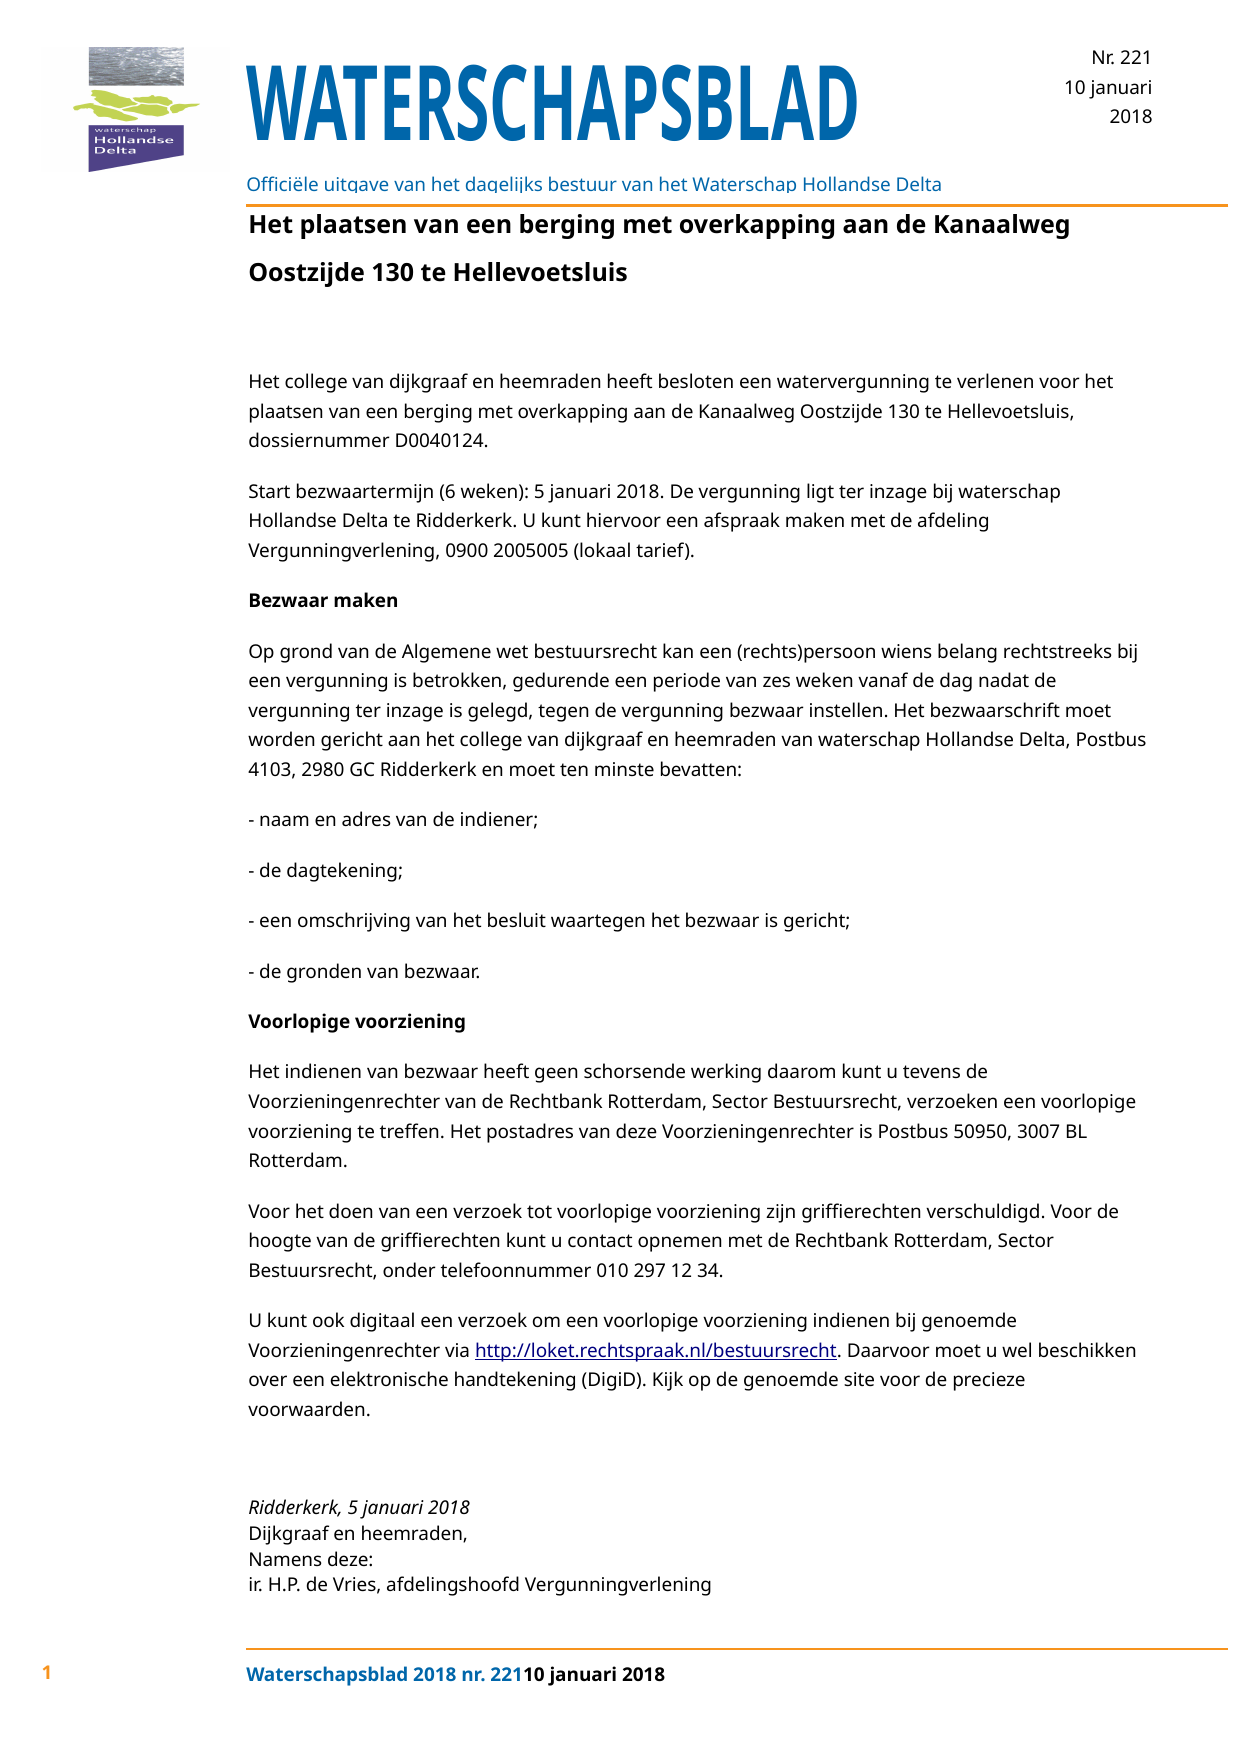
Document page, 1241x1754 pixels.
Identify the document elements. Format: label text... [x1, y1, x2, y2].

text - de dagtekening; [248, 857, 1152, 883]
text Ridderkerk, 5 januari 2018 [248, 1494, 1152, 1520]
text Dijkgraaf en heemraden, [248, 1520, 1152, 1546]
text Op grond van de Algemene wet bestuursrecht kan een (rechts)persoon wiens belang rechtstreeks bij een vergunning is betrokken, gedurende een periode van zes weken vanaf de dag nadat de vergunning ter inzage is gelegd, tegen de vergunning bezwaar instellen. Het bezwaarschrift moet worden gericht aan het college van dijkgraaf en heemraden van waterschap Hollandse Delta, Postbus 4103, 2980 GC Ridderkerk en moet ten minste bevatten: [248, 638, 1152, 782]
text ir. H.P. de Vries, afdelingshoofd Vergunningverlening [248, 1572, 1152, 1597]
text Bezwaar maken [248, 587, 1152, 613]
text - een omschrijving van het besluit waartegen het bezwaar is gericht; [248, 907, 1152, 933]
text Voor het doen van een verzoek tot voorlopige voorziening zijn griffierechten verschuldigd. Voor de hoogte van de griffierechten kunt u contact opnemen met de Rechtbank Rotterdam, Sector Bestuursrecht, onder telefoonnummer 010 297 12 34. [248, 1198, 1152, 1283]
text - naam en adres van de indiener; [248, 807, 1152, 832]
text Het college van dijkgraaf en heemraden heeft besloten een watervergunning te verlenen voor het plaatsen van een berging met overkapping aan de Kanaalweg Oostzijde 130 te Hellevoetsluis, dossiernummer D0040124. [248, 368, 1152, 453]
text Het plaatsen van een berging met overkapping aan de Kanaalweg Oostzijde 130 te Hellevoetsluis [248, 207, 1152, 288]
text Voorlopige voorziening [248, 1008, 1152, 1034]
text - de gronden van bezwaar. [248, 958, 1152, 984]
picture [41, 47, 231, 172]
text Het indienen van bezwaar heeft geen schorsende werking daarom kunt u tevens de Voorzieningenrechter van de Rechtbank Rotterdam, Sector Bestuursrecht, verzoeken een voorlopige voorziening te treffen. Het postadres van deze Voorzieningenrechter is Postbus 50950, 3007 BL Rotterdam. [248, 1059, 1152, 1173]
text Start bezwaartermijn (6 weken): 5 januari 2018. De vergunning ligt ter inzage bij waterschap Hollandse Delta te Ridderkerk. U kunt hiervoor een afspraak maken met de afdeling Vergunningverlening, 0900 2005005 (lokaal tarief). [248, 478, 1152, 563]
text U kunt ook digitaal een verzoek om een voorlopige voorziening indienen bij genoemde Voorzieningenrechter via http://loket.rechtspraak.nl/bestuursrecht. Daarvoor moet u wel beschikken over een elektronische handtekening (DigiD). Kijk op de genoemde site voor de precieze voorwaarden. [248, 1307, 1152, 1422]
text Namens deze: [248, 1546, 1152, 1572]
